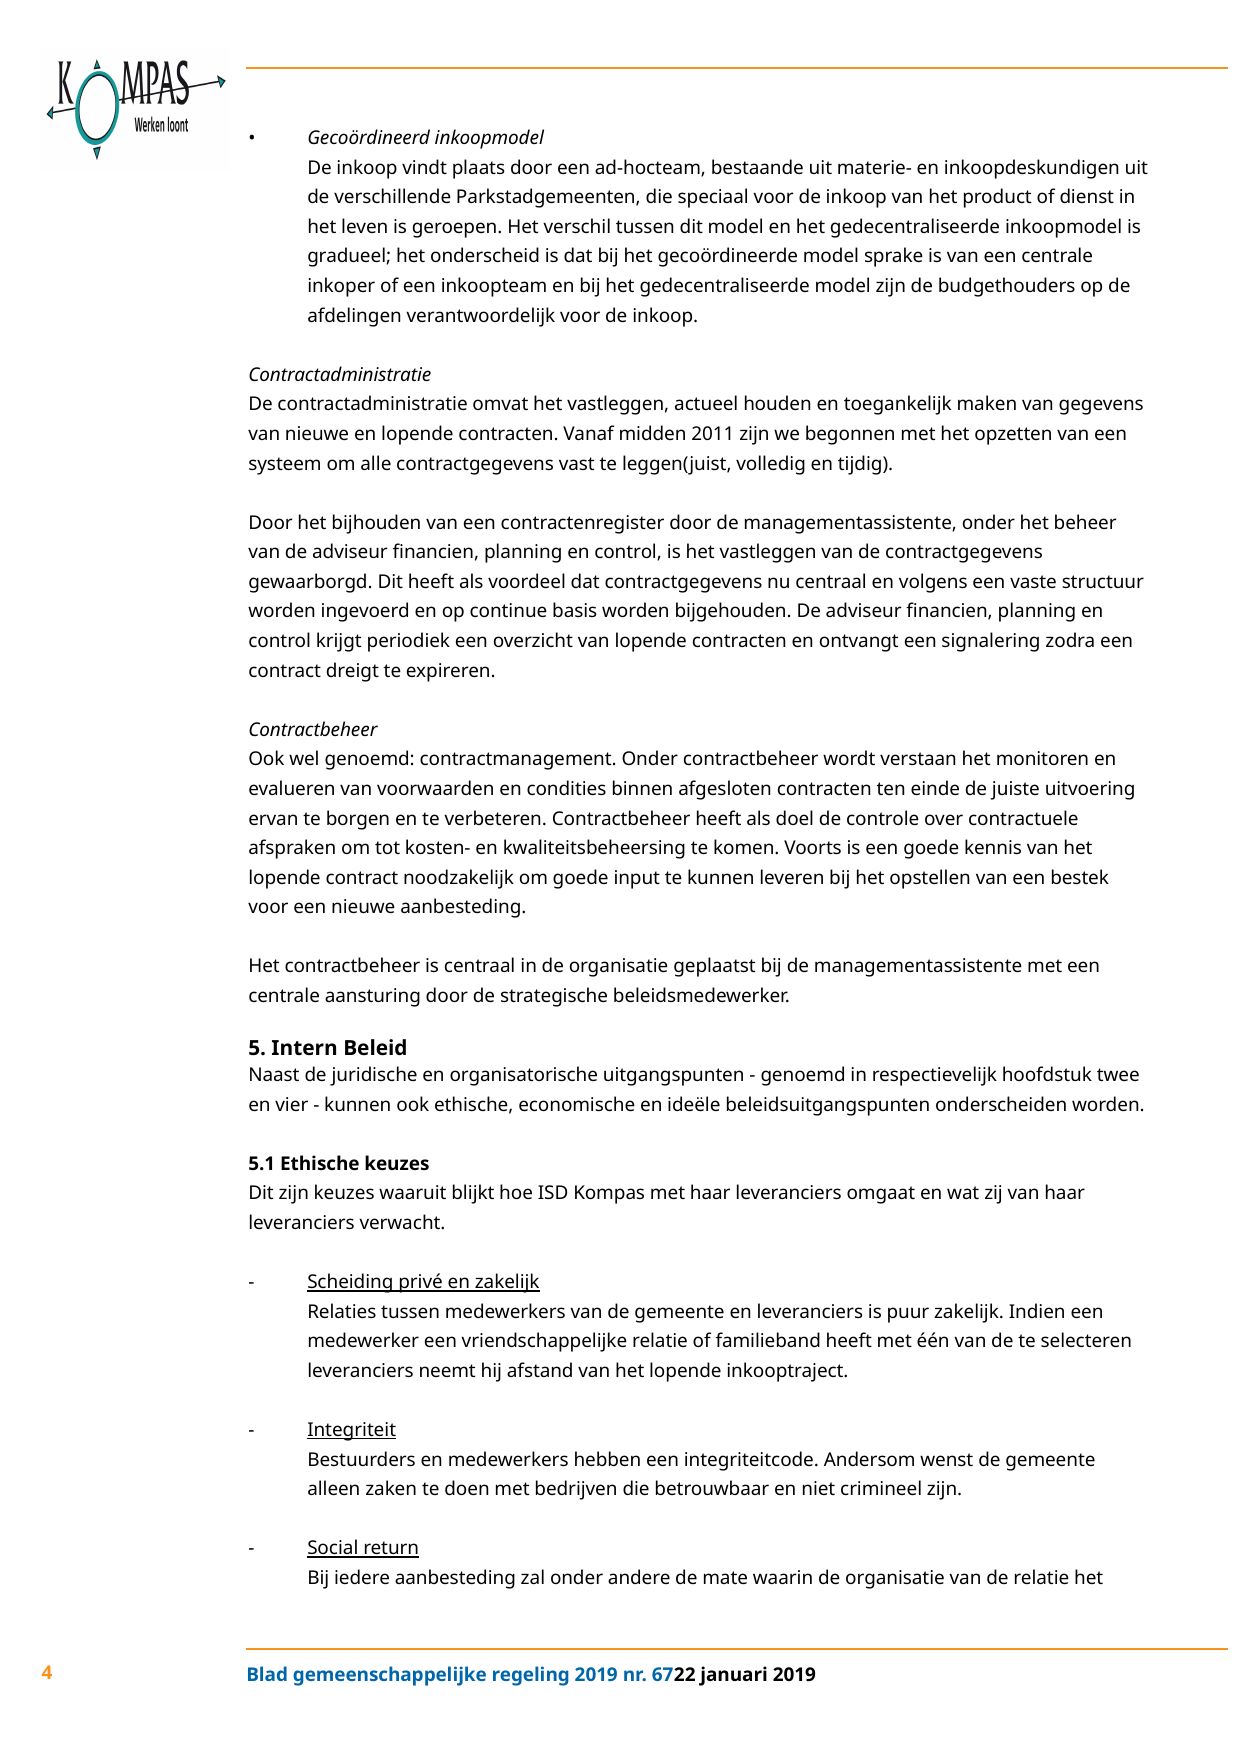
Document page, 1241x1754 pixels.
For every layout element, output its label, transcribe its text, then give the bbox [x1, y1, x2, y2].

list Scheiding privé en zakelijk [248, 1268, 1152, 1294]
text Contractadministratie [248, 361, 1152, 387]
list Gecoördineerd inkoopmodel [248, 124, 1152, 150]
text Door het bijhouden van een contractenregister door de managementassistente, onder het beheer van de adviseur financien, planning en control, is het vastleggen van de contractgegevens gewaarborgd. Dit heeft als voordeel dat contractgegevens nu centraal en volgens een vaste structuur worden ingevoerd en op continue basis worden bijgehouden. De adviseur financien, planning en control krijgt periodiek een overzicht van lopende contracten en ontvangt een signalering zodra een contract dreigt te expireren. [248, 509, 1152, 683]
list Integriteit [248, 1416, 1152, 1442]
picture [41, 47, 231, 172]
text 5.1 Ethische keuzes [248, 1150, 1152, 1176]
text Ook wel genoemd: contractmanagement. Onder contractbeheer wordt verstaan het monitoren en evalueren van voorwaarden en condities binnen afgesloten contracten ten einde de juiste uitvoering ervan te borgen en te verbeteren. Contractbeheer heeft als doel de controle over contractuele afspraken om tot kosten- en kwaliteitsbeheersing te komen. Voorts is een goede kennis van het lopende contract noodzakelijk om goede input te kunnen leveren bij het opstellen van een bestek voor een nieuwe aanbesteding. [248, 746, 1152, 919]
text Dit zijn keuzes waaruit blijkt hoe ISD Kompas met haar leveranciers omgaat en wat zij van haar leveranciers verwacht. [248, 1179, 1152, 1235]
list De inkoop vindt plaats door een ad-hocteam, bestaande uit materie- en inkoopdeskundigen uit de verschillende Parkstadgemeenten, die speciaal voor de inkoop van het product of dienst in het leven is geroepen. Het verschil tussen dit model en het gedecentraliseerde inkoopmodel is gradueel; het onderscheid is dat bij het gecoördineerde model sprake is van een centrale inkoper of een inkoopteam en bij het gedecentraliseerde model zijn de budgethouders op de afdelingen verantwoordelijk voor de inkoop. [248, 154, 1152, 328]
list Relaties tussen medewerkers van de gemeente en leveranciers is puur zakelijk. Indien een medewerker een vriendschappelijke relatie of familieband heeft met één van de te selecteren leveranciers neemt hij afstand van het lopende inkooptraject. [248, 1298, 1152, 1383]
text De contractadministratie omvat het vastleggen, actueel houden en toegankelijk maken van gegevens van nieuwe en lopende contracten. Vanaf midden 2011 zijn we begonnen met het opzetten van een systeem om alle contractgegevens vast te leggen(juist, volledig en tijdig). [248, 391, 1152, 476]
list Bestuurders en medewerkers hebben een integriteitcode. Andersom wenst de gemeente alleen zaken te doen met bedrijven die betrouwbaar en niet crimineel zijn. [248, 1446, 1152, 1501]
text Naast de juridische en organisatorische uitgangspunten - genoemd in respectievelijk hoofdstuk twee en vier - kunnen ook ethische, economische en ideële beleidsuitgangspunten onderscheiden worden. [248, 1061, 1152, 1116]
text Contractbeheer [248, 716, 1152, 742]
text Het contractbeheer is centraal in de organisatie geplaatst bij de managementassistente met een centrale aansturing door de strategische beleidsmedewerker. [248, 953, 1152, 1008]
text 5. Intern Beleid [248, 1033, 1152, 1061]
list Social return [248, 1534, 1152, 1560]
list Bij iedere aanbesteding zal onder andere de mate waarin de organisatie van de relatie het [248, 1564, 1152, 1590]
